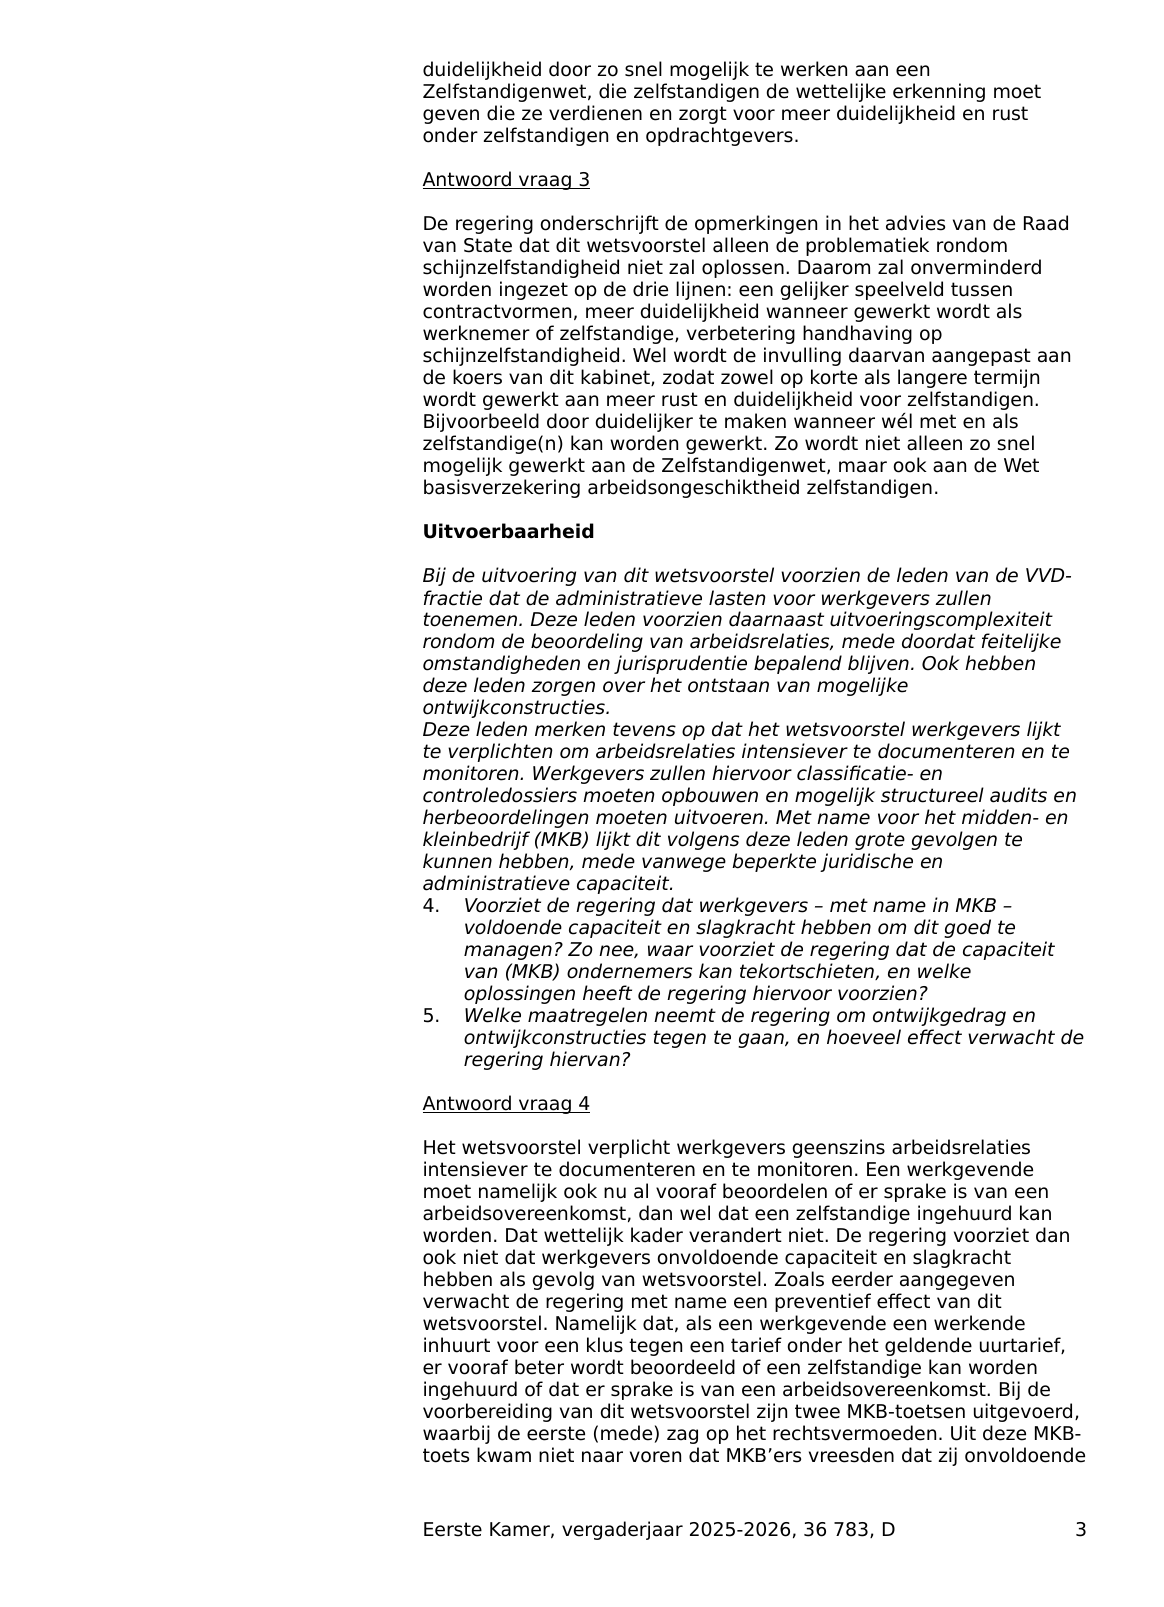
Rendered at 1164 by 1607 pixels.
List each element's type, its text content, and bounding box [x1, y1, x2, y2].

subtitle Antwoord vraag 4 [422, 1093, 1087, 1115]
text Het wetsvoorstel verplicht werkgevers geenszins arbeidsrelaties intensiever te documenteren en te monitoren. Een werkgevende moet namelijk ook nu al vooraf beoordelen of er sprake is van een arbeidsovereenkomst, dan wel dat een zelfstandige ingehuurd kan worden. Dat wettelijk kader verandert niet. De regering voorziet dan ook niet dat werkgevers onvoldoende capaciteit en slagkracht hebben als gevolg van wetsvoorstel. Zoals eerder aangegeven verwacht de regering met name een preventief effect van dit wetsvoorstel. Namelijk dat, als een werkgevende een werkende inhuurt voor een klus tegen een tarief onder het geldende uurtarief, er vooraf beter wordt beoordeeld of een zelfstandige kan worden ingehuurd of dat er sprake is van een arbeidsovereenkomst. Bij de voorbereiding van dit wetsvoorstel zijn twee MKB-toetsen uitgevoerd, waarbij de eerste (mede) zag op het rechtsvermoeden. Uit deze MKB-toets kwam niet naar voren dat MKB’ers vreesden dat zij onvoldoende [422, 1137, 1087, 1467]
text 4. Voorziet de regering dat werkgevers – met name in MKB – voldoende capaciteit en slagkracht hebben om dit goed te managen? Zo nee, waar voorziet de regering dat de capaciteit van (MKB) ondernemers kan tekortschieten, en welke oplossingen heeft de regering hiervoor voorzien? [422, 895, 1087, 1005]
text Bij de uitvoering van dit wetsvoorstel voorzien de leden van de VVD-fractie dat de administratieve lasten voor werkgevers zullen toenemen. Deze leden voorzien daarnaast uitvoeringscomplexiteit rondom de beoordeling van arbeidsrelaties, mede doordat feitelijke omstandigheden en jurisprudentie bepalend blijven. Ook hebben deze leden zorgen over het ontstaan van mogelijke ontwijkconstructies. [422, 565, 1087, 719]
text De regering onderschrijft de opmerkingen in het advies van de Raad van State dat dit wetsvoorstel alleen de problematiek rondom schijnzelfstandigheid niet zal oplossen. Daarom zal onverminderd worden ingezet op de drie lijnen: een gelijker speelveld tussen contractvormen, meer duidelijkheid wanneer gewerkt wordt als werknemer of zelfstandige, verbetering handhaving op schijnzelfstandigheid. Wel wordt de invulling daarvan aangepast aan de koers van dit kabinet, zodat zowel op korte als langere termijn wordt gewerkt aan meer rust en duidelijkheid voor zelfstandigen. Bijvoorbeeld door duidelijker te maken wanneer wél met en als zelfstandige(n) kan worden gewerkt. Zo wordt niet alleen zo snel mogelijk gewerkt aan de Zelfstandigenwet, maar ook aan de Wet basisverzekering arbeidsongeschiktheid zelfstandigen. [422, 213, 1087, 499]
subtitle Antwoord vraag 3 [422, 169, 1087, 191]
subtitle Uitvoerbaarheid [422, 521, 1087, 543]
text Deze leden merken tevens op dat het wetsvoorstel werkgevers lijkt te verplichten om arbeidsrelaties intensiever te documenteren en te monitoren. Werkgevers zullen hiervoor classificatie- en controledossiers moeten opbouwen en mogelijk structureel audits en herbeoordelingen moeten uitvoeren. Met name voor het midden- en kleinbedrijf (MKB) lijkt dit volgens deze leden grote gevolgen te kunnen hebben, mede vanwege beperkte juridische en administratieve capaciteit. [422, 719, 1087, 895]
text duidelijkheid door zo snel mogelijk te werken aan een Zelfstandigenwet, die zelfstandigen de wettelijke erkenning moet geven die ze verdienen en zorgt voor meer duidelijkheid en rust onder zelfstandigen en opdrachtgevers. [422, 59, 1087, 147]
text 5. Welke maatregelen neemt de regering om ontwijkgedrag en ontwijkconstructies tegen te gaan, en hoeveel effect verwacht de regering hiervan? [422, 1005, 1087, 1071]
